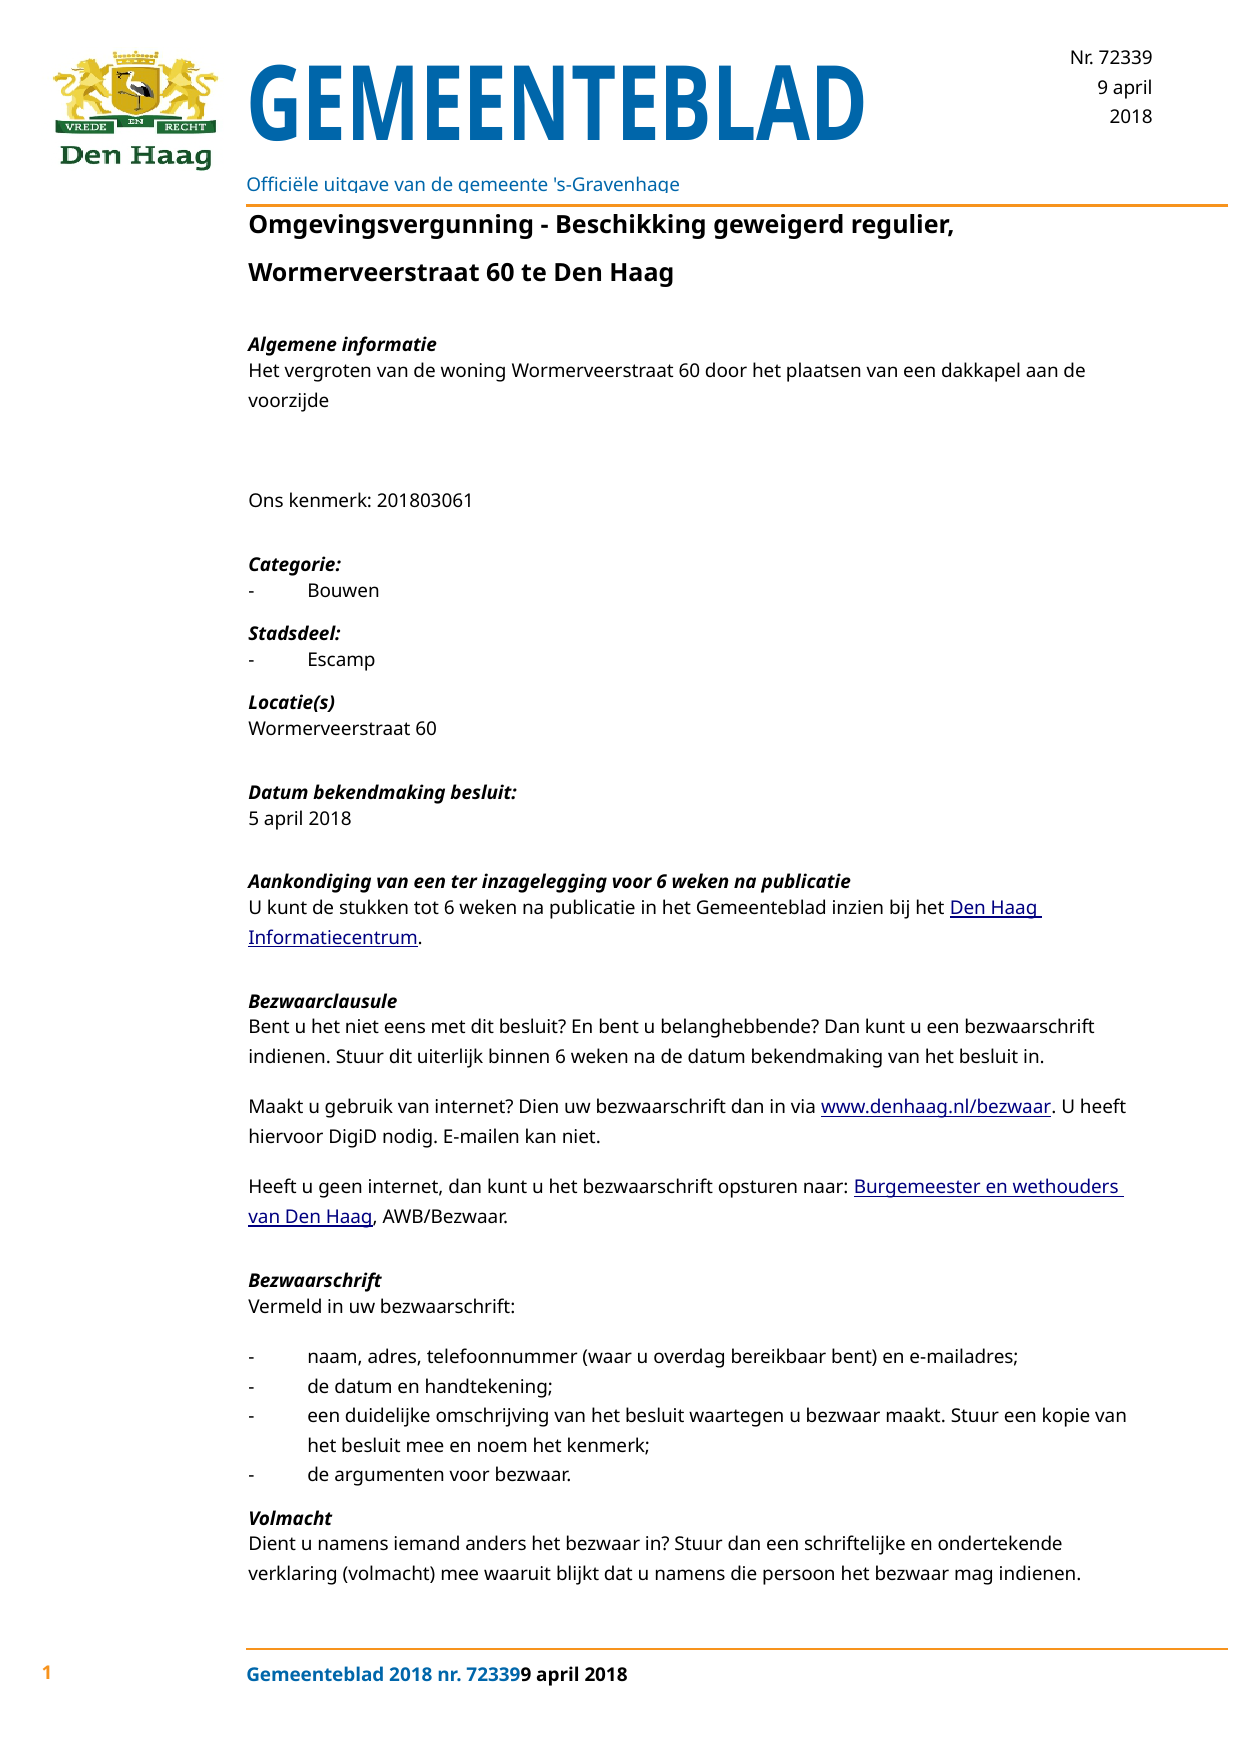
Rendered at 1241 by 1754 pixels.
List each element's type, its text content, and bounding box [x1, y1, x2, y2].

text Ons kenmerk: 201803061 [248, 488, 1152, 513]
text Aankondiging van een ter inzagelegging voor 6 weken na publicatie [248, 869, 1152, 894]
list de datum en handtekening; [248, 1373, 1152, 1399]
text Categorie: [248, 552, 1152, 577]
list een duidelijke omschrijving van het besluit waartegen u bezwaar maakt. Stuur een kopie van het besluit mee en noem het kenmerk; [248, 1402, 1152, 1458]
list de argumenten voor bezwaar. [248, 1462, 1152, 1487]
list naam, adres, telefoonnummer (waar u overdag bereikbaar bent) en e-mailadres; [248, 1343, 1152, 1369]
text U kunt de stukken tot 6 weken na publicatie in het Gemeenteblad inzien bij het Den Haag Informatiecentrum. [248, 894, 1152, 950]
text Volmacht [248, 1505, 1152, 1531]
text Maakt u gebruik van internet? Dien uw bezwaarschrift dan in via www.denhaag.nl/bezwaar. U heeft hiervoor DigiD nodig. E-mailen kan niet. [248, 1094, 1152, 1149]
text Het vergroten van de woning Wormerveerstraat 60 door het plaatsen van een dakkapel aan de voorzijde [248, 357, 1152, 412]
text Bent u het niet eens met dit besluit? En bent u belanghebbende? Dan kunt u een bezwaarschrift indienen. Stuur dit uiterlijk binnen 6 weken na de datum bekendmaking van het besluit in. [248, 1014, 1152, 1069]
text Dient u namens iemand anders het bezwaar in? Stuur dan een schriftelijke en ondertekende verklaring (volmacht) mee waaruit blijkt dat u namens die persoon het bezwaar mag indienen. [248, 1531, 1152, 1586]
text Stadsdeel: [248, 620, 1152, 646]
list Escamp [248, 646, 1152, 672]
text Omgevingsvergunning - Beschikking geweigerd regulier, Wormerveerstraat 60 te Den Haag [248, 207, 1152, 288]
text Heeft u geen internet, dan kunt u het bezwaarschrift opsturen naar: Burgemeester en wethouders van Den Haag, AWB/Bezwaar. [248, 1174, 1152, 1229]
text Bezwaarschrift [248, 1267, 1152, 1293]
text Datum bekendmaking besluit: [248, 779, 1152, 805]
text Vermeld in uw bezwaarschrift: [248, 1293, 1152, 1319]
text Algemene informatie [248, 331, 1152, 357]
picture [41, 47, 231, 172]
text Wormerveerstraat 60 [248, 715, 1152, 741]
text Locatie(s) [248, 689, 1152, 715]
list Bouwen [248, 577, 1152, 603]
text Bezwaarclausule [248, 988, 1152, 1014]
text 5 april 2018 [248, 805, 1152, 830]
